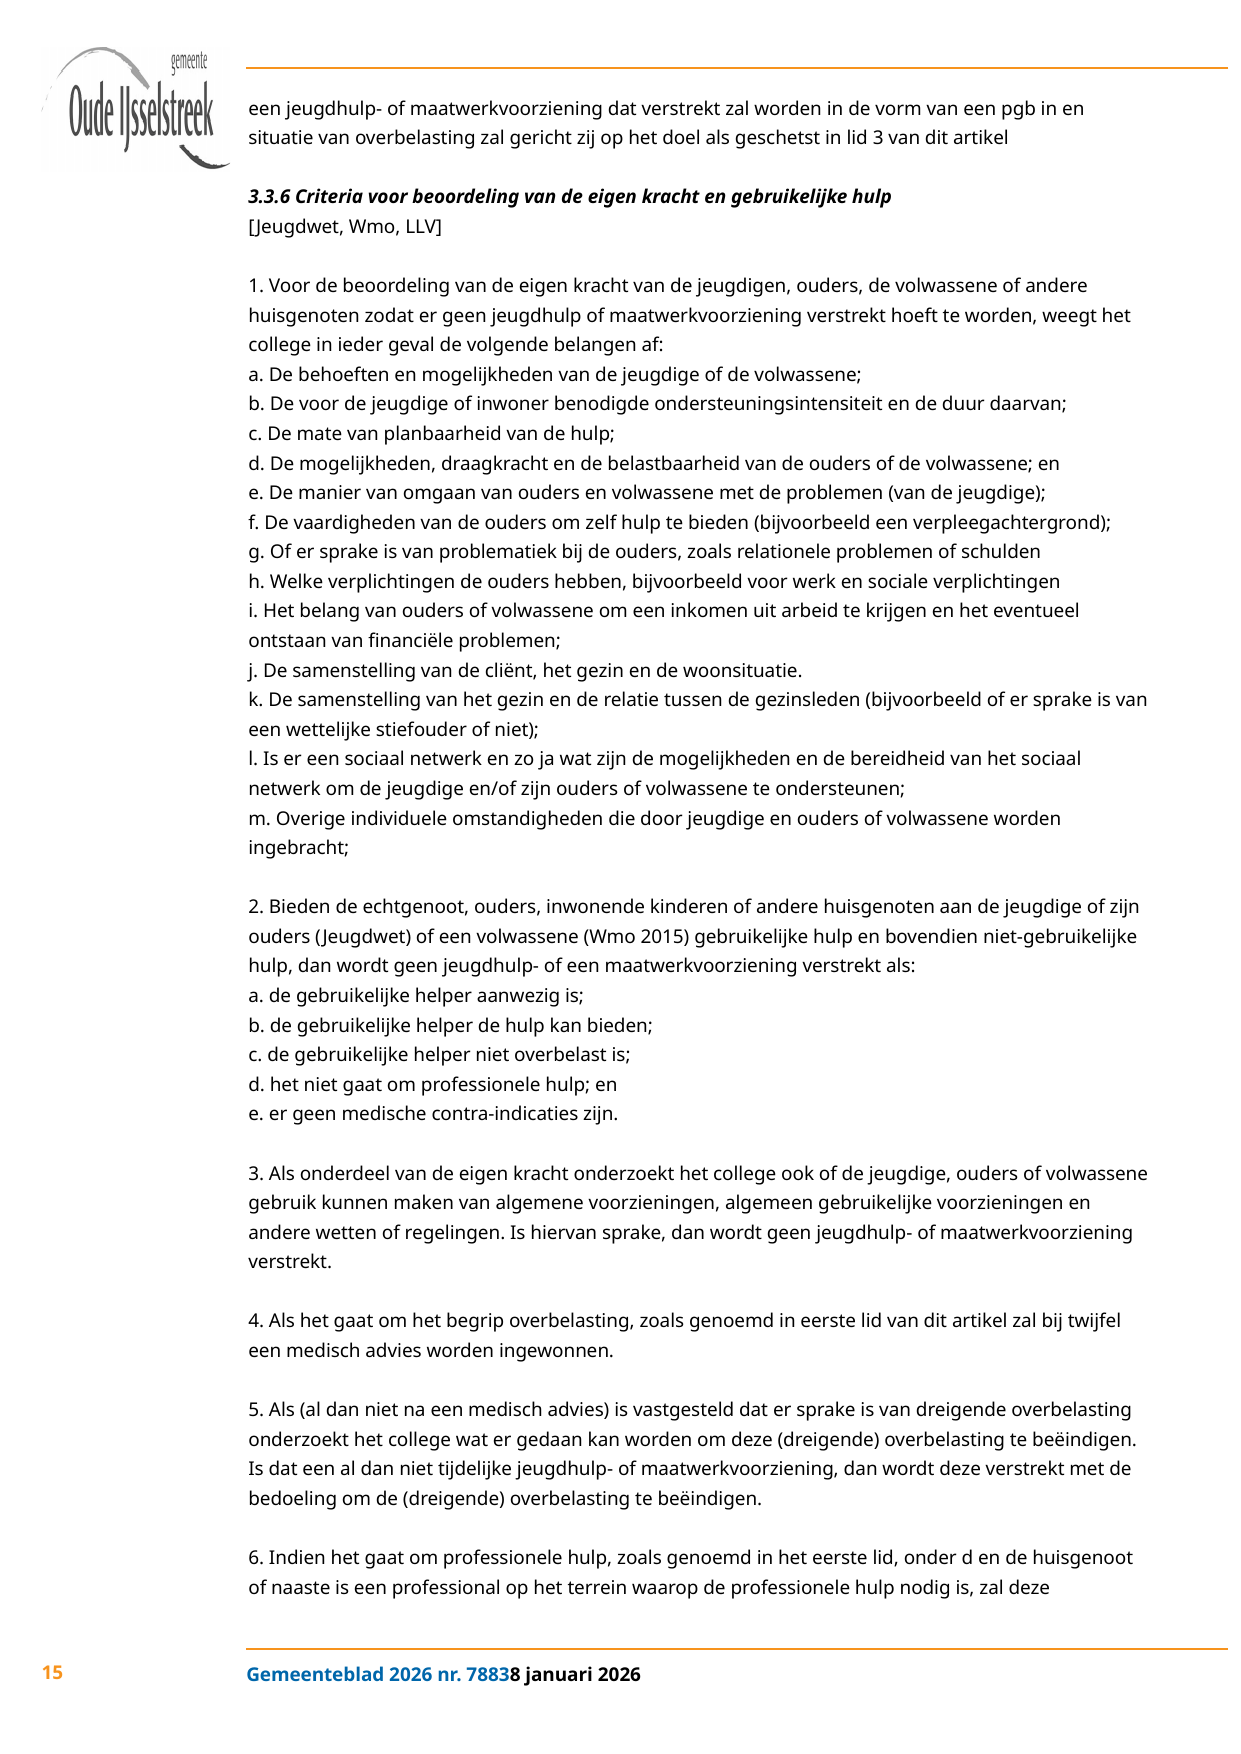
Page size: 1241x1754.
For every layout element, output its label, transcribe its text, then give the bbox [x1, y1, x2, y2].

text l. Is er een sociaal netwerk en zo ja wat zijn de mogelijkheden en de bereidheid van het sociaal netwerk om de jeugdige en/of zijn ouders of volwassene te ondersteunen; [248, 746, 1152, 801]
text 1. Voor de beoordeling van de eigen kracht van de jeugdigen, ouders, de volwassene of andere huisgenoten zodat er geen jeugdhulp of maatwerkvoorziening verstrekt hoeft te worden, weegt het college in ieder geval de volgende belangen af: [248, 272, 1152, 357]
text [Jeugdwet, Wmo, LLV] [248, 213, 1152, 239]
text j. De samenstelling van de cliënt, het gezin en de woonsituatie. [248, 657, 1152, 683]
text 2. Bieden de echtgenoot, ouders, inwonende kinderen of andere huisgenoten aan de jeugdige of zijn ouders (Jeugdwet) of een volwassene (Wmo 2015) gebruikelijke hulp en bovendien niet-gebruikelijke hulp, dan wordt geen jeugdhulp- of een maatwerkvoorziening verstrekt als: [248, 893, 1152, 978]
text a. De behoeften en mogelijkheden van de jeugdige of de volwassene; [248, 361, 1152, 387]
text f. De vaardigheden van de ouders om zelf hulp te bieden (bijvoorbeeld een verpleegachtergrond); [248, 509, 1152, 535]
text 4. Als het gaat om het begrip overbelasting, zoals genoemd in eerste lid van dit artikel zal bij twijfel een medisch advies worden ingewonnen. [248, 1308, 1152, 1363]
text c. De mate van planbaarheid van de hulp; [248, 420, 1152, 446]
text c. de gebruikelijke helper niet overbelast is; [248, 1041, 1152, 1067]
text e. er geen medische contra-indicaties zijn. [248, 1101, 1152, 1126]
text 3. Als onderdeel van de eigen kracht onderzoekt het college ook of de jeugdige, ouders of volwassene gebruik kunnen maken van algemene voorzieningen, algemeen gebruikelijke voorzieningen en andere wetten of regelingen. Is hiervan sprake, dan wordt geen jeugdhulp- of maatwerkvoorziening verstrekt. [248, 1160, 1152, 1274]
text k. De samenstelling van het gezin en de relatie tussen de gezinsleden (bijvoorbeeld of er sprake is van een wettelijke stiefouder of niet); [248, 686, 1152, 742]
text h. Welke verplichtingen de ouders hebben, bijvoorbeeld voor werk en sociale verplichtingen [248, 568, 1152, 594]
text b. De voor de jeugdige of inwoner benodigde ondersteuningsintensiteit en de duur daarvan; [248, 391, 1152, 416]
text m. Overige individuele omstandigheden die door jeugdige en ouders of volwassene worden ingebracht; [248, 805, 1152, 860]
text g. Of er sprake is van problematiek bij de ouders, zoals relationele problemen of schulden [248, 538, 1152, 564]
picture [41, 47, 231, 172]
text d. De mogelijkheden, draagkracht en de belastbaarheid van de ouders of de volwassene; en [248, 450, 1152, 476]
text 3.3.6 Criteria voor beoordeling van de eigen kracht en gebruikelijke hulp [248, 183, 1152, 209]
text b. de gebruikelijke helper de hulp kan bieden; [248, 1012, 1152, 1038]
text a. de gebruikelijke helper aanwezig is; [248, 982, 1152, 1008]
text 5. Als (al dan niet na een medisch advies) is vastgesteld dat er sprake is van dreigende overbelasting onderzoekt het college wat er gedaan kan worden om deze (dreigende) overbelasting te beëindigen. Is dat een al dan niet tijdelijke jeugdhulp- of maatwerkvoorziening, dan wordt deze verstrekt met de bedoeling om de (dreigende) overbelasting te beëindigen. [248, 1396, 1152, 1511]
text d. het niet gaat om professionele hulp; en [248, 1071, 1152, 1097]
text e. De manier van omgaan van ouders en volwassene met de problemen (van de jeugdige); [248, 479, 1152, 505]
text i. Het belang van ouders of volwassene om een inkomen uit arbeid te krijgen en het eventueel ontstaan van financiële problemen; [248, 598, 1152, 653]
text een jeugdhulp- of maatwerkvoorziening dat verstrekt zal worden in de vorm van een pgb in en situatie van overbelasting zal gericht zij op het doel als geschetst in lid 3 van dit artikel [248, 95, 1152, 150]
text 6. Indien het gaat om professionele hulp, zoals genoemd in het eerste lid, onder d en de huisgenoot of naaste is een professional op het terrein waarop de professionele hulp nodig is, zal deze [248, 1544, 1152, 1600]
